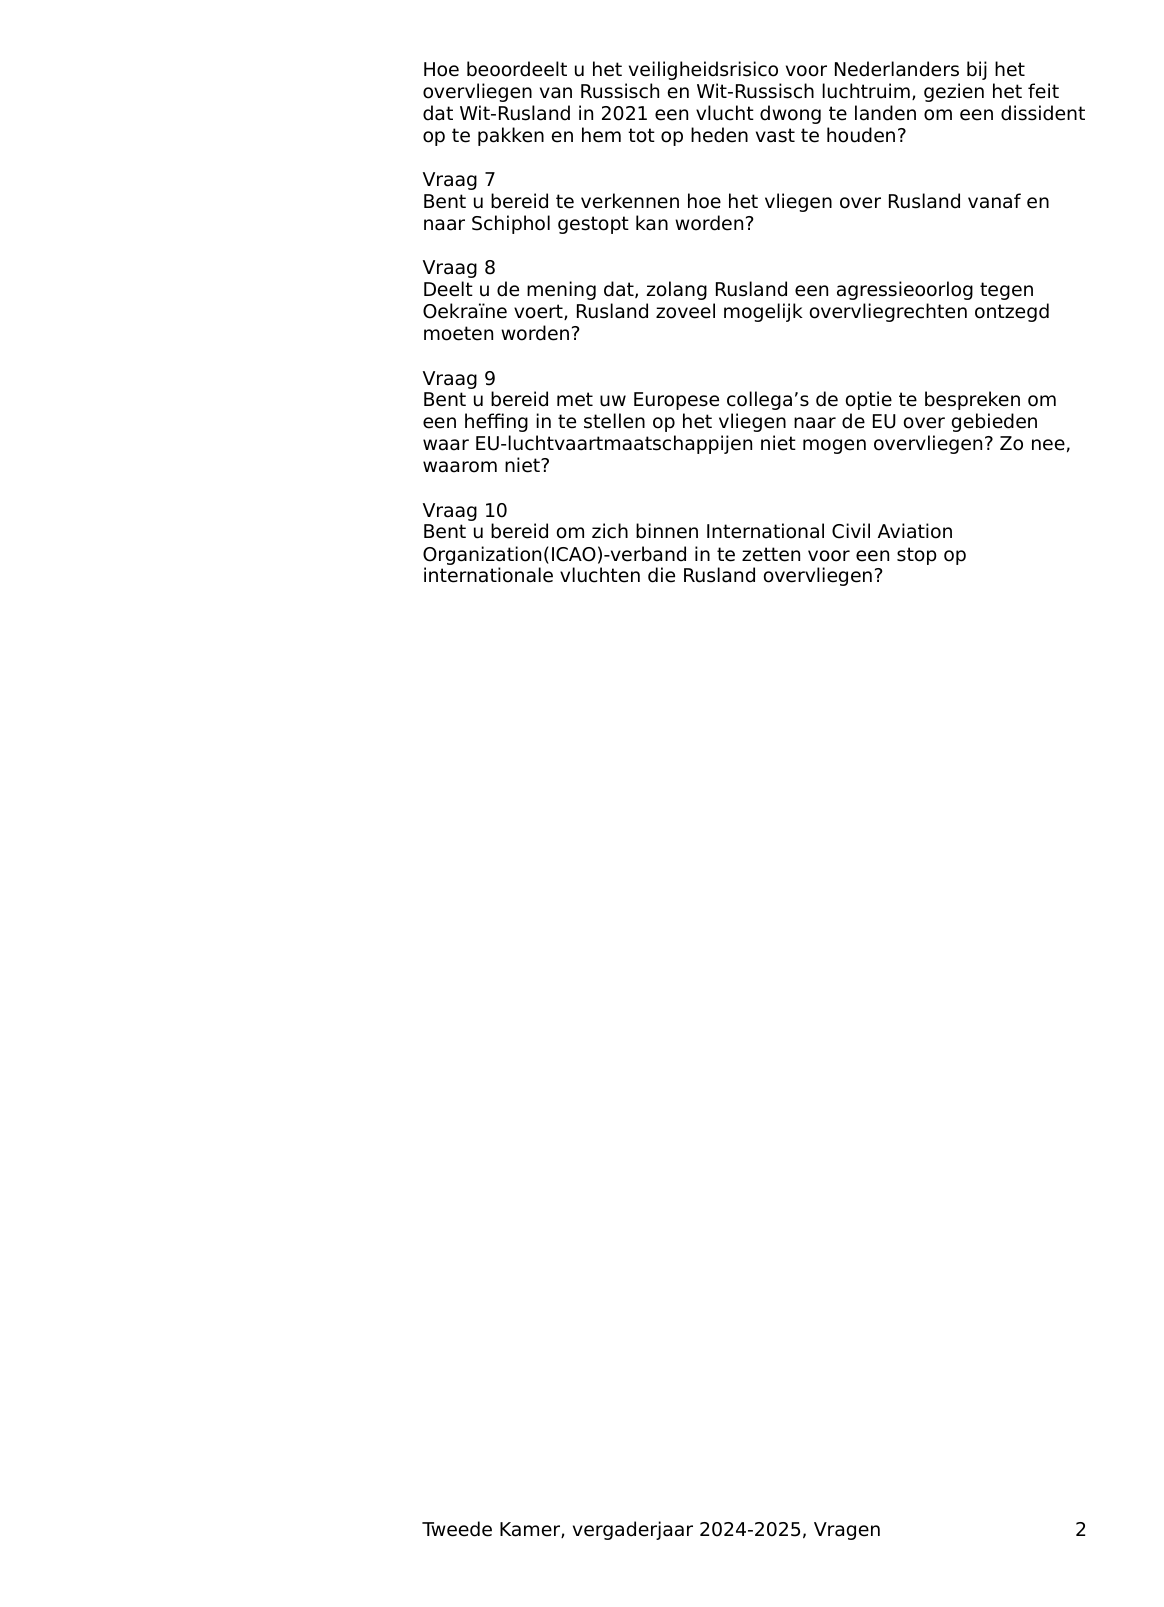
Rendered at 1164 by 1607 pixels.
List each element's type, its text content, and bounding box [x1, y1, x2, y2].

text Deelt u de mening dat, zolang Rusland een agressieoorlog tegen Oekraïne voert, Rusland zoveel mogelijk overvliegrechten ontzegd moeten worden? [422, 279, 1087, 345]
text Hoe beoordeelt u het veiligheidsrisico voor Nederlanders bij het overvliegen van Russisch en Wit-Russisch luchtruim, gezien het feit dat Wit-Rusland in 2021 een vlucht dwong te landen om een dissident op te pakken en hem tot op heden vast te houden? [422, 59, 1087, 147]
text Vraag 7 [422, 169, 1087, 191]
text Bent u bereid met uw Europese collega’s de optie te bespreken om een heffing in te stellen op het vliegen naar de EU over gebieden waar EU-luchtvaartmaatschappijen niet mogen overvliegen? Zo nee, waarom niet? [422, 389, 1087, 477]
text Vraag 9 [422, 367, 1087, 389]
text Vraag 8 [422, 257, 1087, 279]
text Vraag 10 [422, 499, 1087, 521]
text Bent u bereid te verkennen hoe het vliegen over Rusland vanaf en naar Schiphol gestopt kan worden? [422, 191, 1087, 235]
text Bent u bereid om zich binnen International Civil Aviation Organization(ICAO)-verband in te zetten voor een stop op internationale vluchten die Rusland overvliegen? [422, 521, 1087, 587]
